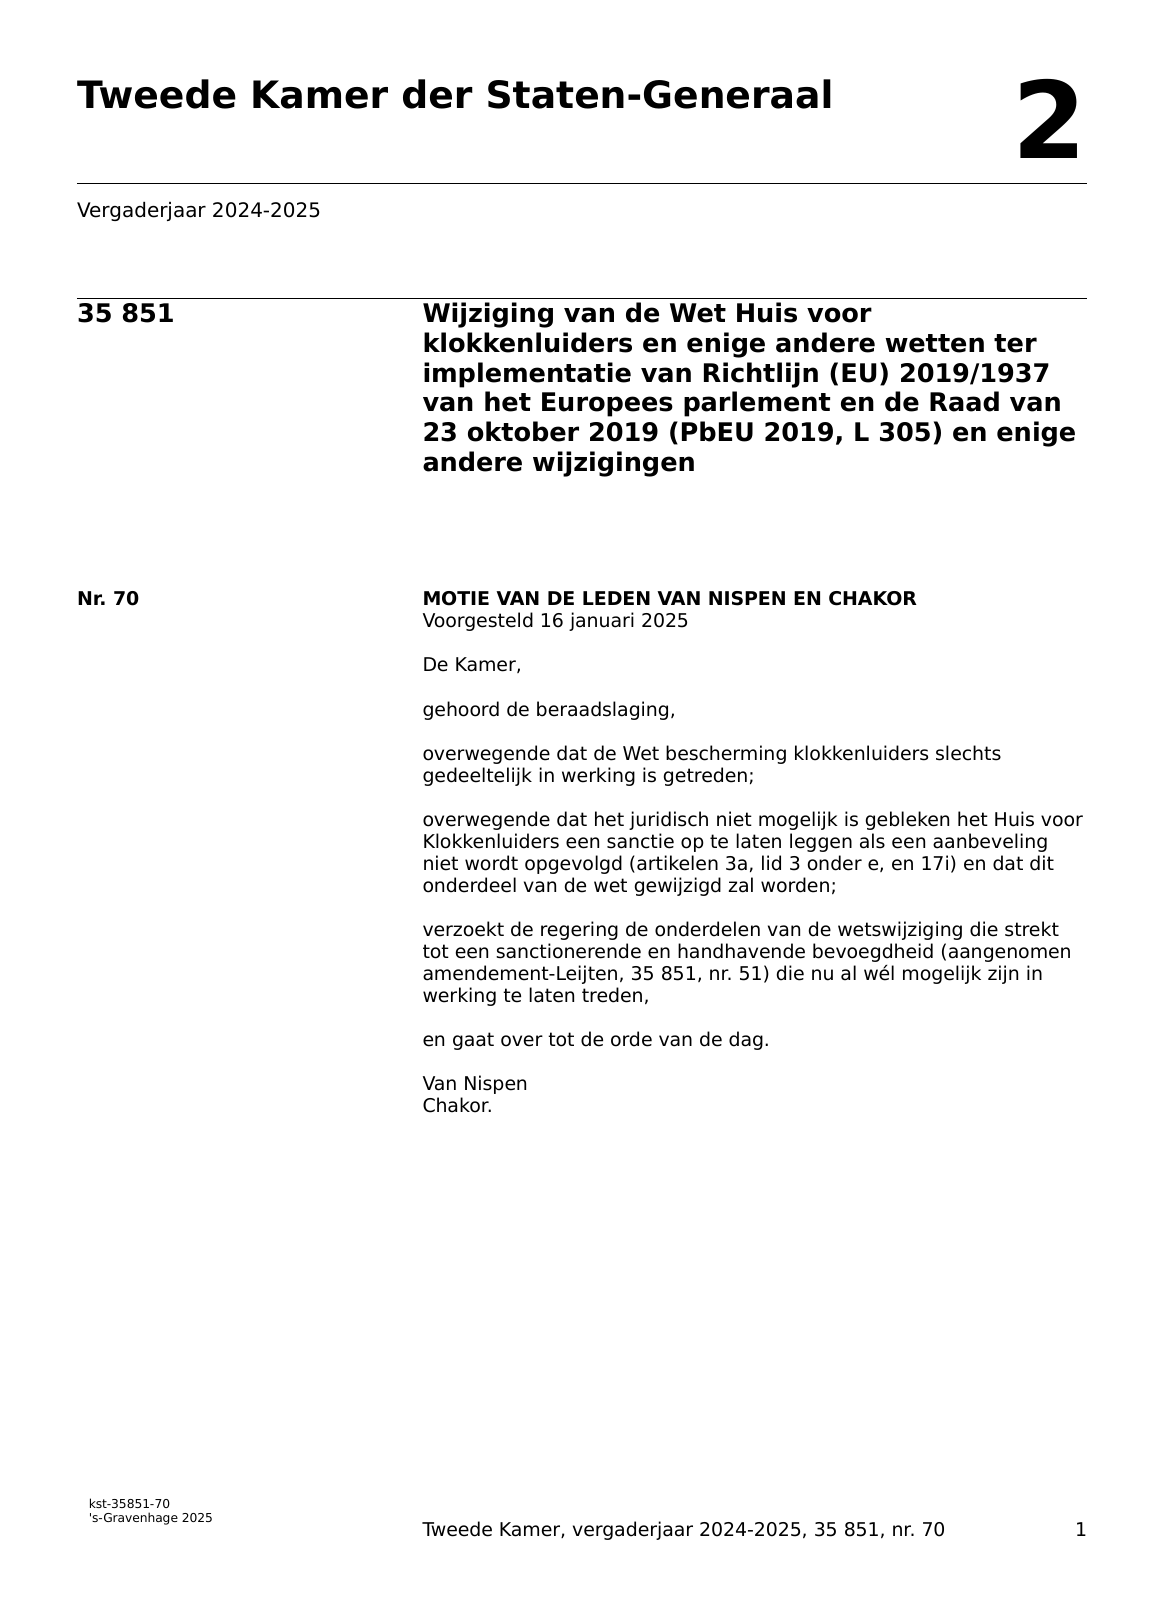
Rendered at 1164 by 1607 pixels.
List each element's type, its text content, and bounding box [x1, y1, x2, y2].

table_cell Vergaderjaar 2024-2025 [77, 184, 1087, 298]
text overwegende dat het juridisch niet mogelijk is gebleken het Huis voor Klokkenluiders een sanctie op te laten leggen als een aanbeveling niet wordt opgevolgd (artikelen 3a, lid 3 onder e, en 17i) en dat dit onderdeel van de wet gewijzigd zal worden; [422, 809, 1087, 897]
text en gaat over tot de orde van de dag. [422, 1029, 1087, 1051]
text overwegende dat de Wet bescherming klokkenluiders slechts gedeeltelijk in werking is getreden; [422, 743, 1087, 787]
table_header Tweede Kamer der Staten-Generaal [77, 59, 886, 183]
text De Kamer, [422, 654, 1087, 676]
text Voorgesteld 16 januari 2025 [422, 610, 1087, 632]
table_header 2 [886, 59, 1087, 183]
text kst-35851-70 [88, 1497, 323, 1511]
text Van Nispen [422, 1073, 1087, 1095]
subtitle Nr. 70 MOTIE VAN DE LEDEN VAN NISPEN EN CHAKOR [77, 588, 1087, 610]
subtitle 35 851 Wijziging van de Wet Huis voor klokkenluiders en enige andere wetten ter implementatie van Richtlijn (EU) 2019/1937 van het Europees parlement en de Raad van 23 oktober 2019 (PbEU 2019, L 305) en enige andere wijzigingen [77, 299, 1087, 477]
text 's-Gravenhage 2025 [88, 1511, 323, 1525]
text gehoord de beraadslaging, [422, 698, 1087, 720]
text Chakor. [422, 1095, 1087, 1117]
text verzoekt de regering de onderdelen van de wetswijziging die strekt tot een sanctionerende en handhavende bevoegdheid (aangenomen amendement-Leijten, 35 851, nr. 51) die nu al wél mogelijk zijn in werking te laten treden, [422, 919, 1087, 1007]
